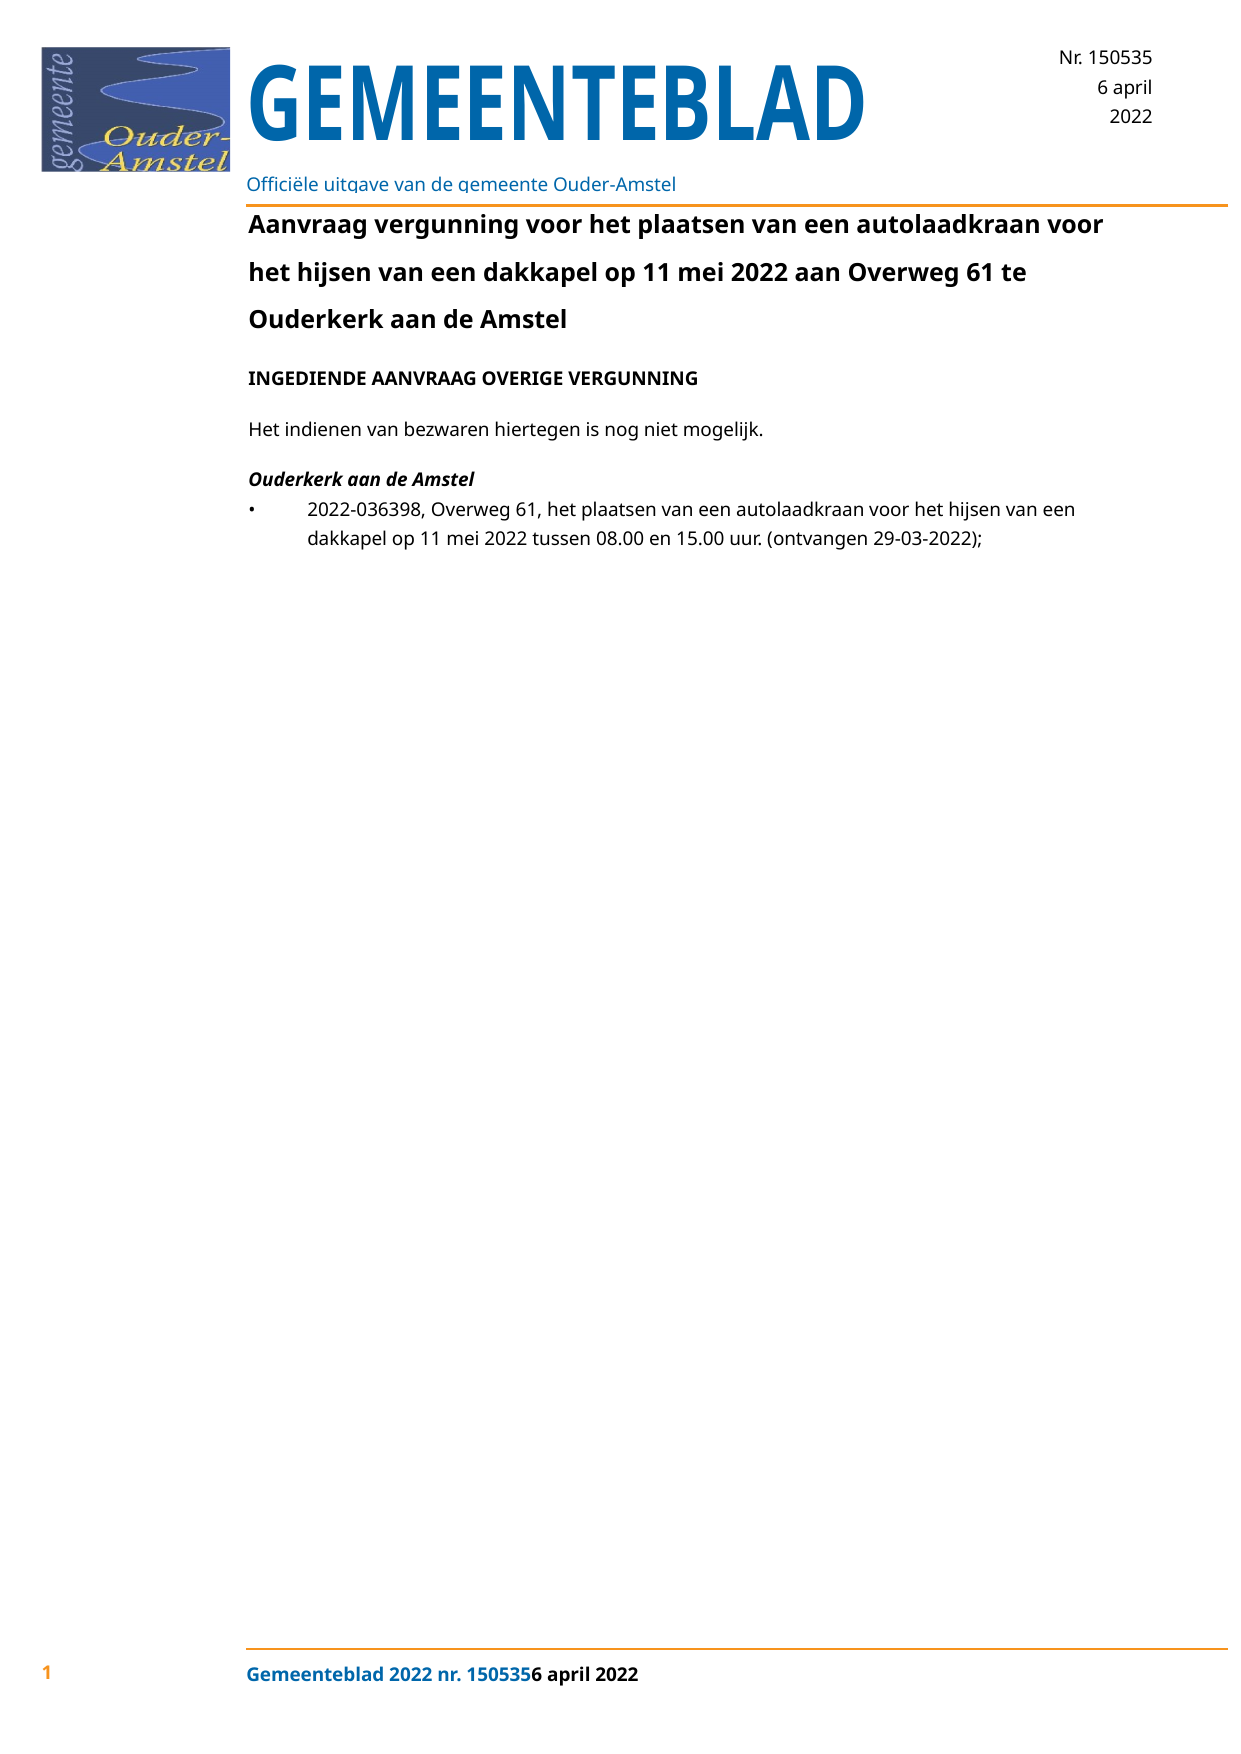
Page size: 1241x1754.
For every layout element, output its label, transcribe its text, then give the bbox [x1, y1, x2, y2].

picture [41, 47, 231, 172]
text Ouderkerk aan de Amstel [248, 466, 1152, 492]
text Het indienen van bezwaren hiertegen is nog niet mogelijk. [248, 416, 1152, 442]
list 2022-036398, Overweg 61, het plaatsen van een autolaadkraan voor het hijsen van een dakkapel op 11 mei 2022 tussen 08.00 en 15.00 uur. (ontvangen 29-03-2022); [248, 496, 1152, 551]
text INGEDIENDE AANVRAAG OVERIGE VERGUNNING [248, 366, 1152, 391]
text Aanvraag vergunning voor het plaatsen van een autolaadkraan voor het hijsen van een dakkapel op 11 mei 2022 aan Overweg 61 te Ouderkerk aan de Amstel [248, 207, 1152, 336]
